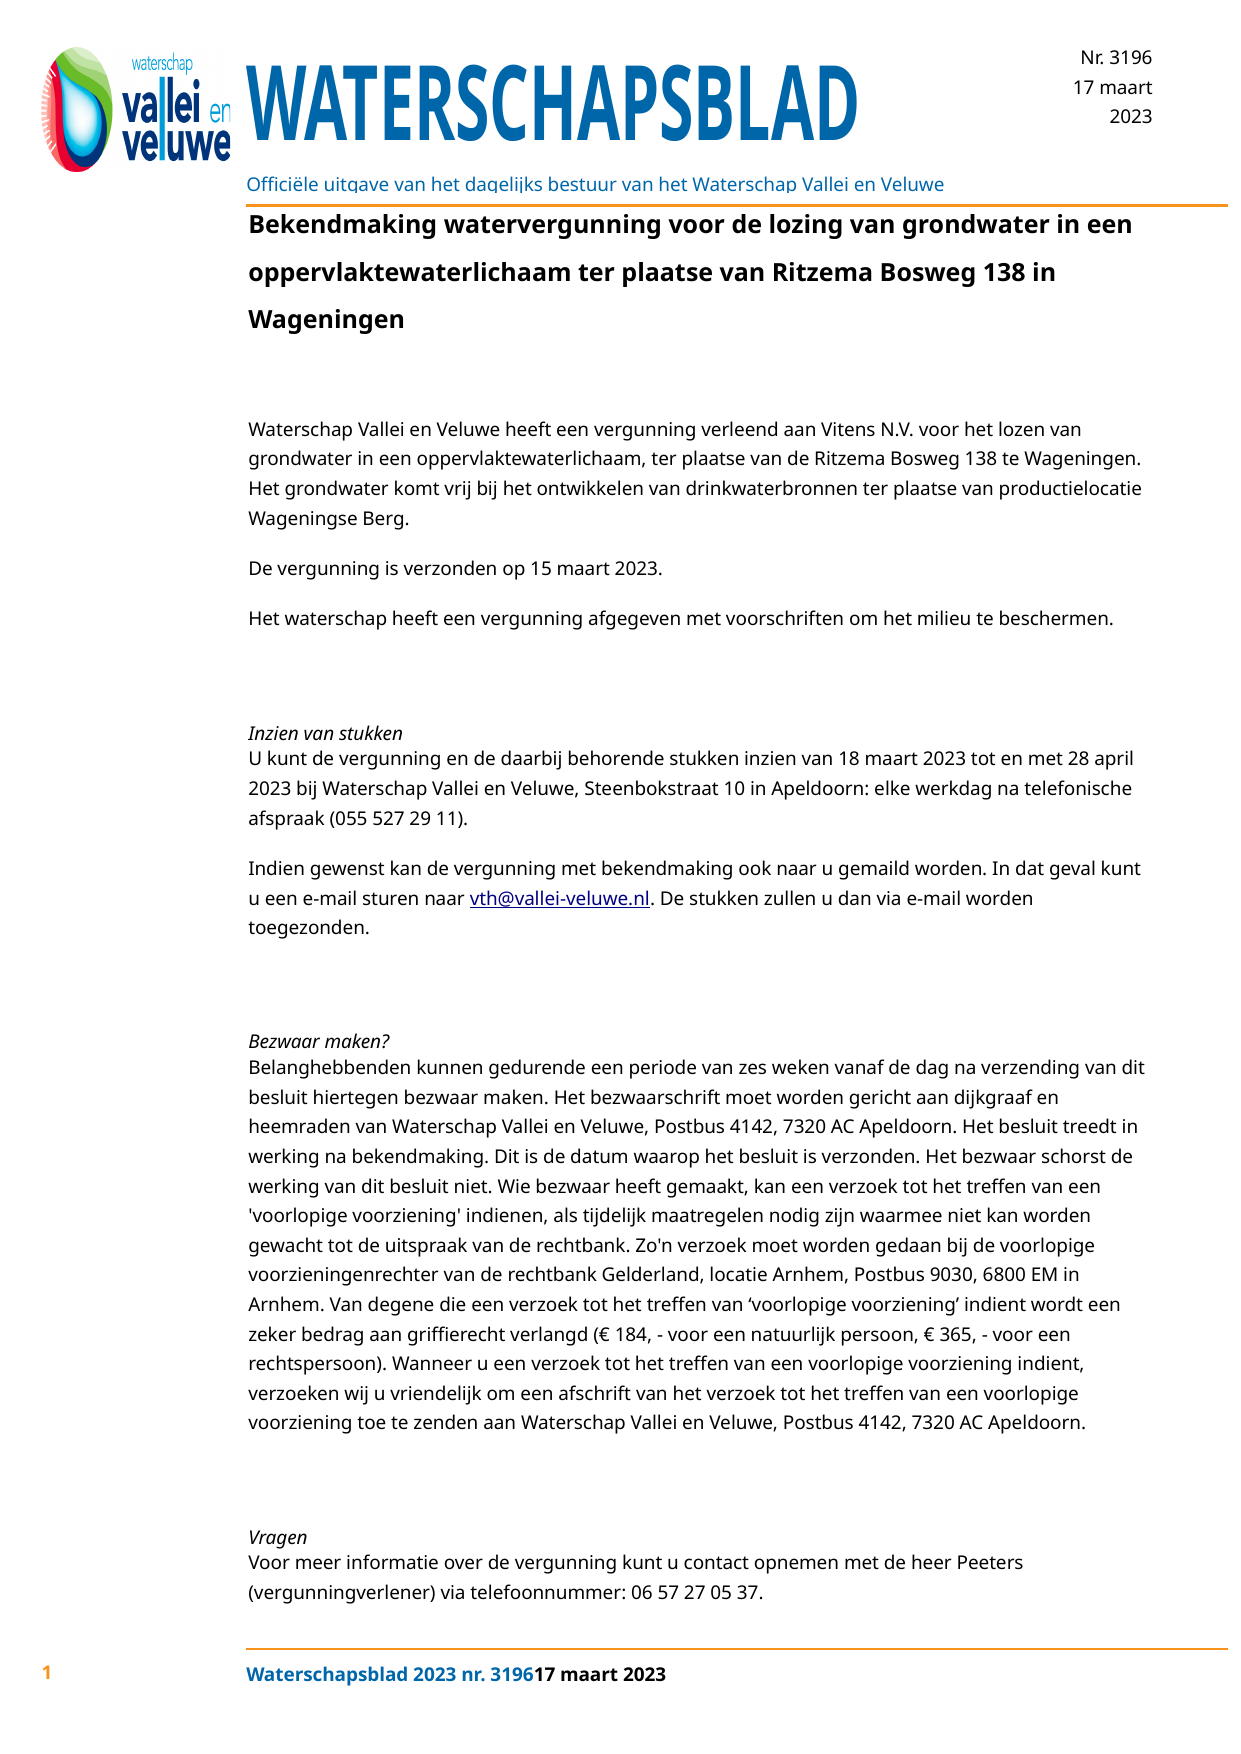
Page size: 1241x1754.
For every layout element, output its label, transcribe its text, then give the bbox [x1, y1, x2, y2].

text Vragen [248, 1524, 1152, 1549]
text Indien gewenst kan de vergunning met bekendmaking ook naar u gemaild worden. In dat geval kunt u een e-mail sturen naar vth@vallei-veluwe.nl. De stukken zullen u dan via e-mail worden toegezonden. [248, 855, 1152, 940]
text U kunt de vergunning en de daarbij behorende stukken inzien van 18 maart 2023 tot en met 28 april 2023 bij Waterschap Vallei en Veluwe, Steenbokstraat 10 in Apeldoorn: elke werkdag na telefonische afspraak (055 527 29 11). [248, 746, 1152, 831]
text Bekendmaking watervergunning voor de lozing van grondwater in een oppervlaktewaterlichaam ter plaatse van Ritzema Bosweg 138 in Wageningen [248, 207, 1152, 336]
text Voor meer informatie over de vergunning kunt u contact opnemen met de heer Peeters (vergunningverlener) via telefoonnummer: 06 57 27 05 37. [248, 1549, 1152, 1605]
text Belanghebbenden kunnen gedurende een periode van zes weken vanaf de dag na verzending van dit besluit hiertegen bezwaar maken. Het bezwaarschrift moet worden gericht aan dijkgraaf en heemraden van Waterschap Vallei en Veluwe, Postbus 4142, 7320 AC Apeldoorn. Het besluit treedt in werking na bekendmaking. Dit is de datum waarop het besluit is verzonden. Het bezwaar schorst de werking van dit besluit niet. Wie bezwaar heeft gemaakt, kan een verzoek tot het treffen van een 'voorlopige voorziening' indienen, als tijdelijk maatregelen nodig zijn waarmee niet kan worden gewacht tot de uitspraak van de rechtbank. Zo'n verzoek moet worden gedaan bij de voorlopige voorzieningenrechter van de rechtbank Gelderland, locatie Arnhem, Postbus 9030, 6800 EM in Arnhem. Van degene die een verzoek tot het treffen van ‘voorlopige voorziening’ indient wordt een zeker bedrag aan griffierecht verlangd (€ 184, - voor een natuurlijk persoon, € 365, - voor een rechtspersoon). Wanneer u een verzoek tot het treffen van een voorlopige voorziening indient, verzoeken wij u vriendelijk om een afschrift van het verzoek tot het treffen van een voorlopige voorziening toe te zenden aan Waterschap Vallei en Veluwe, Postbus 4142, 7320 AC Apeldoorn. [248, 1054, 1152, 1435]
text Bezwaar maken? [248, 1029, 1152, 1054]
text De vergunning is verzonden op 15 maart 2023. [248, 555, 1152, 581]
text Inzien van stukken [248, 720, 1152, 746]
text Het waterschap heeft een vergunning afgegeven met voorschriften om het milieu te beschermen. [248, 606, 1152, 631]
picture [41, 47, 231, 172]
text Waterschap Vallei en Veluwe heeft een vergunning verleend aan Vitens N.V. voor het lozen van grondwater in een oppervlaktewaterlichaam, ter plaatse van de Ritzema Bosweg 138 te Wageningen. Het grondwater komt vrij bij het ontwikkelen van drinkwaterbronnen ter plaatse van productielocatie Wageningse Berg. [248, 416, 1152, 530]
